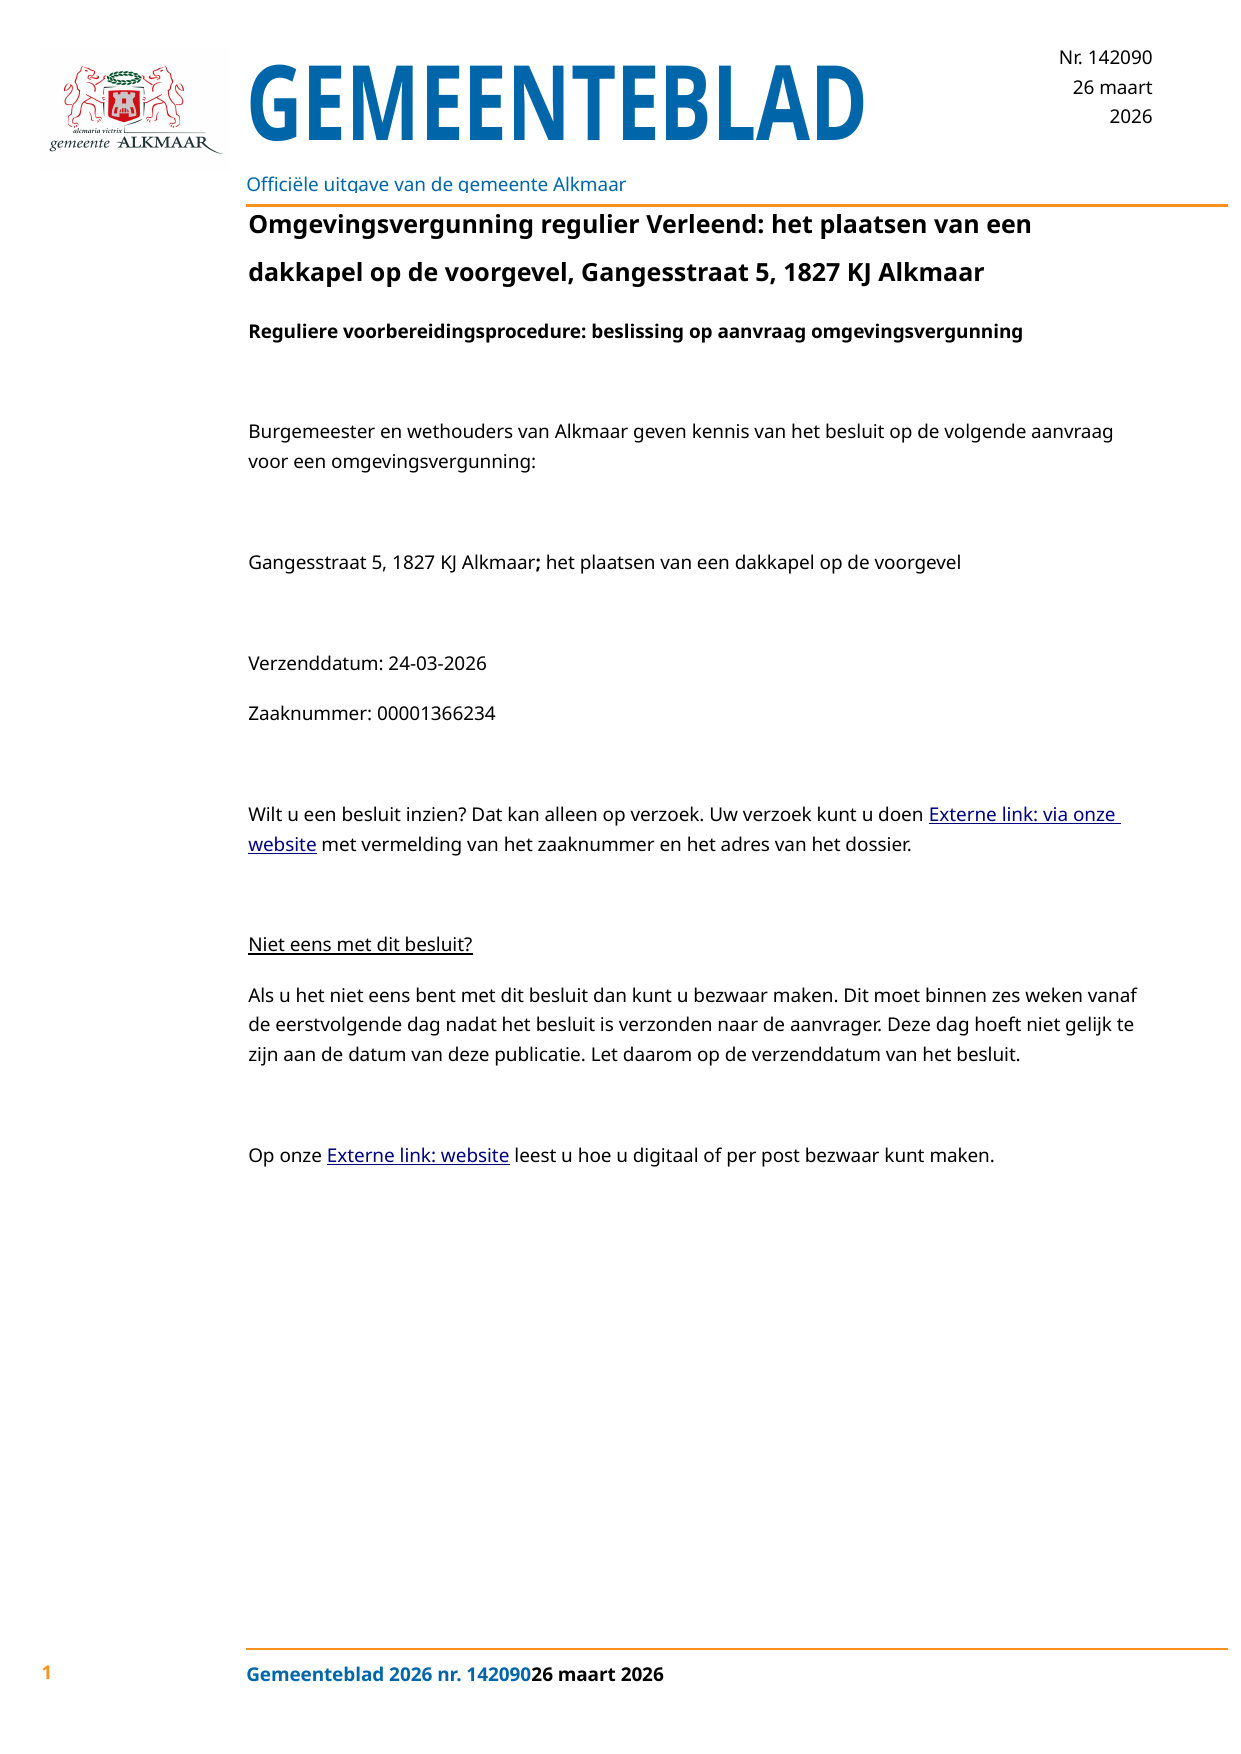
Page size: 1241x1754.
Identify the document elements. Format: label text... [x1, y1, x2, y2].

text Op onze Externe link: website leest u hoe u digitaal of per post bezwaar kunt maken. [248, 1142, 1152, 1168]
text Reguliere voorbereidingsprocedure: beslissing op aanvraag omgevingsvergunning [248, 318, 1152, 344]
text Zaaknummer: 00001366234 [248, 700, 1152, 726]
text Gangesstraat 5, 1827 KJ Alkmaar; het plaatsen van een dakkapel op de voorgevel [248, 549, 1152, 575]
picture [41, 47, 231, 172]
text Verzenddatum: 24-03-2026 [248, 650, 1152, 676]
text Als u het niet eens bent met dit besluit dan kunt u bezwaar maken. Dit moet binnen zes weken vanaf de eerstvolgende dag nadat het besluit is verzonden naar de aanvrager. Deze dag hoeft niet gelijk te zijn aan de datum van deze publicatie. Let daarom op de verzenddatum van het besluit. [248, 982, 1152, 1067]
text Omgevingsvergunning regulier Verleend: het plaatsen van een dakkapel op de voorgevel, Gangesstraat 5, 1827 KJ Alkmaar [248, 207, 1152, 288]
text Niet eens met dit besluit? [248, 932, 1152, 957]
text Wilt u een besluit inzien? Dat kan alleen op verzoek. Uw verzoek kunt u doen Externe link: via onze website met vermelding van het zaaknummer en het adres van het dossier. [248, 801, 1152, 857]
text Burgemeester en wethouders van Alkmaar geven kennis van het besluit op de volgende aanvraag voor een omgevingsvergunning: [248, 419, 1152, 474]
